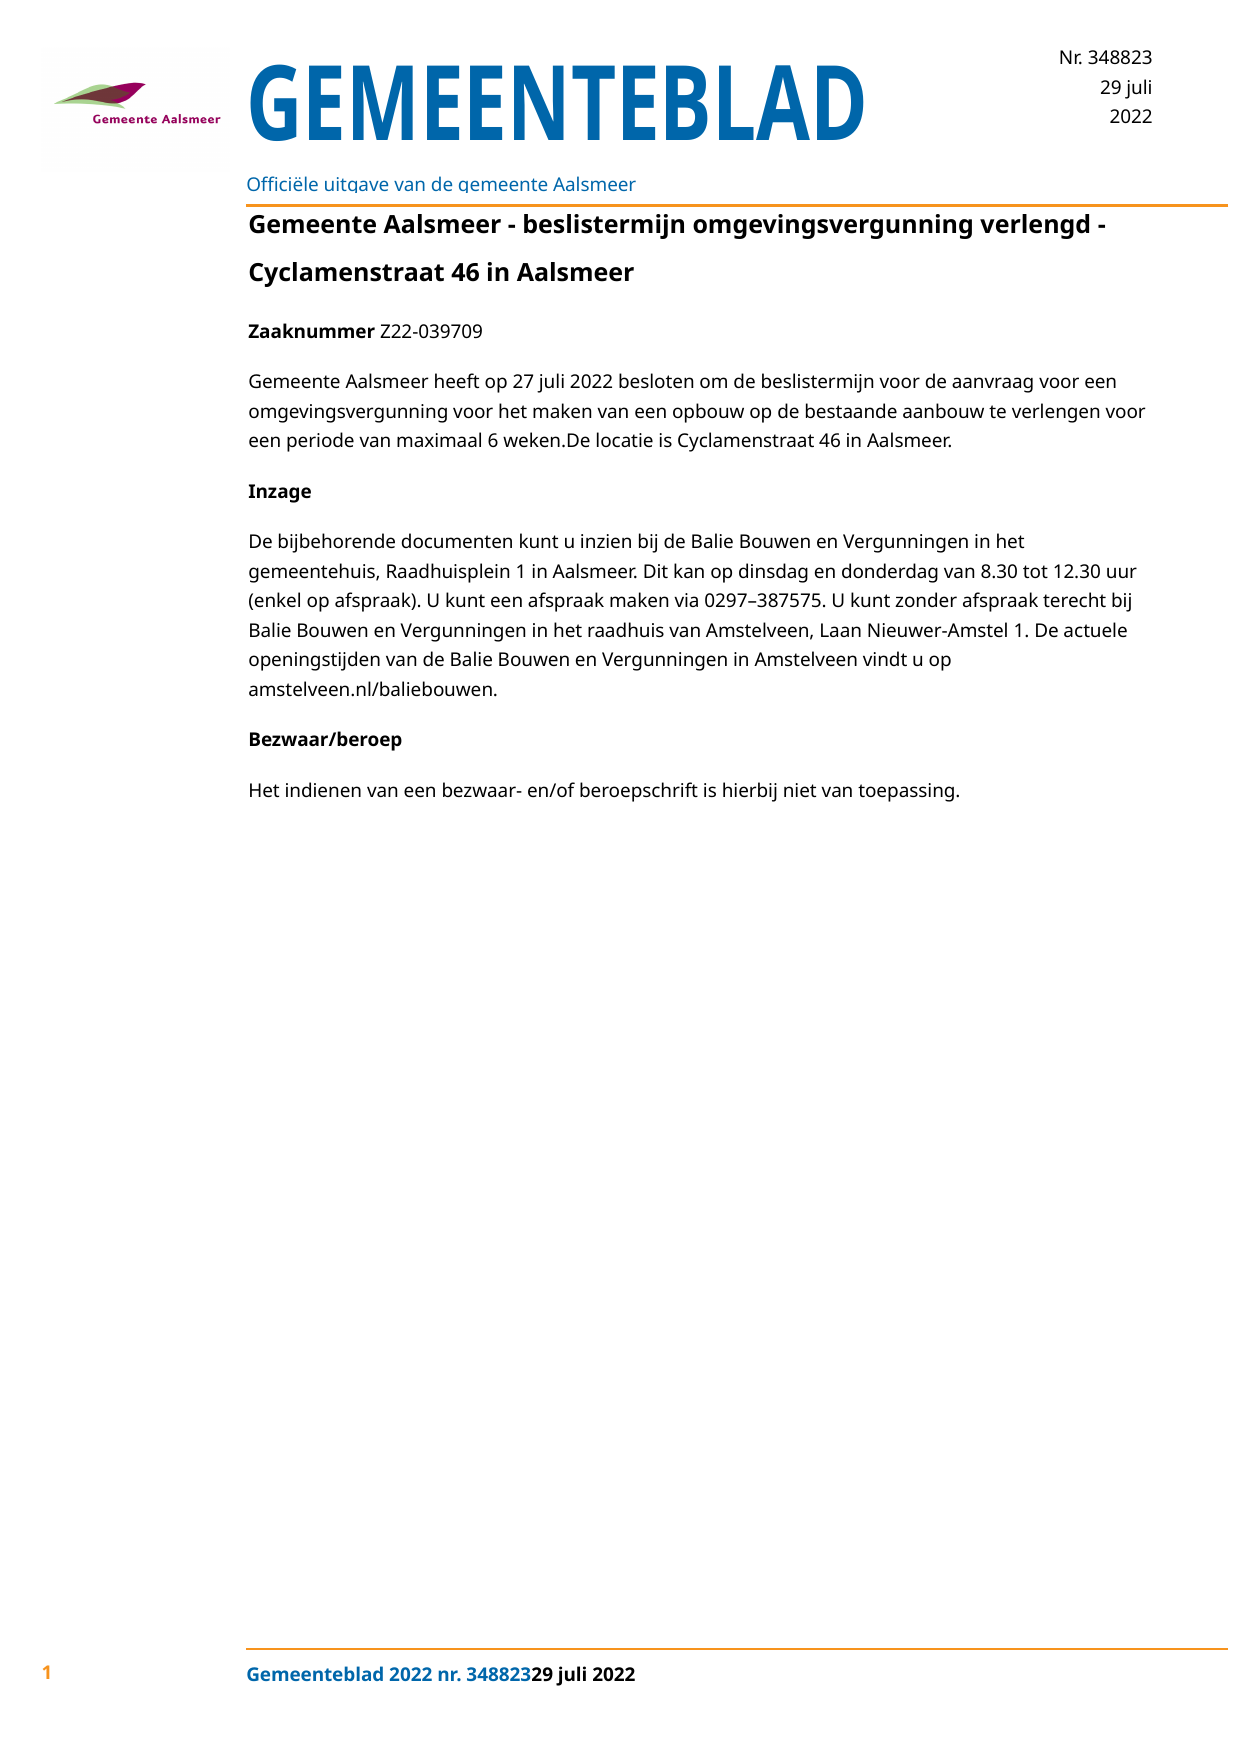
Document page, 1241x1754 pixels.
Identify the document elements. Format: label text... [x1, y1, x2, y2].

text De bijbehorende documenten kunt u inzien bij de Balie Bouwen en Vergunningen in het gemeentehuis, Raadhuisplein 1 in Aalsmeer. Dit kan op dinsdag en donderdag van 8.30 tot 12.30 uur (enkel op afspraak). U kunt een afspraak maken via 0297–387575. U kunt zonder afspraak terecht bij Balie Bouwen en Vergunningen in het raadhuis van Amstelveen, Laan Nieuwer-Amstel 1. De actuele openingstijden van de Balie Bouwen en Vergunningen in Amstelveen vindt u op amstelveen.nl/baliebouwen. [248, 528, 1152, 702]
text Zaaknummer Z22-039709 [248, 318, 1152, 344]
text Gemeente Aalsmeer heeft op 27 juli 2022 besloten om de beslistermijn voor de aanvraag voor een omgevingsvergunning voor het maken van een opbouw op de bestaande aanbouw te verlengen voor een periode van maximaal 6 weken.De locatie is Cyclamenstraat 46 in Aalsmeer. [248, 368, 1152, 453]
text Het indienen van een bezwaar- en/of beroepschrift is hierbij niet van toepassing. [248, 777, 1152, 803]
picture [41, 47, 231, 172]
text Bezwaar/beroep [248, 727, 1152, 752]
text Gemeente Aalsmeer - beslistermijn omgevingsvergunning verlengd - Cyclamenstraat 46 in Aalsmeer [248, 207, 1152, 288]
text Inzage [248, 478, 1152, 504]
